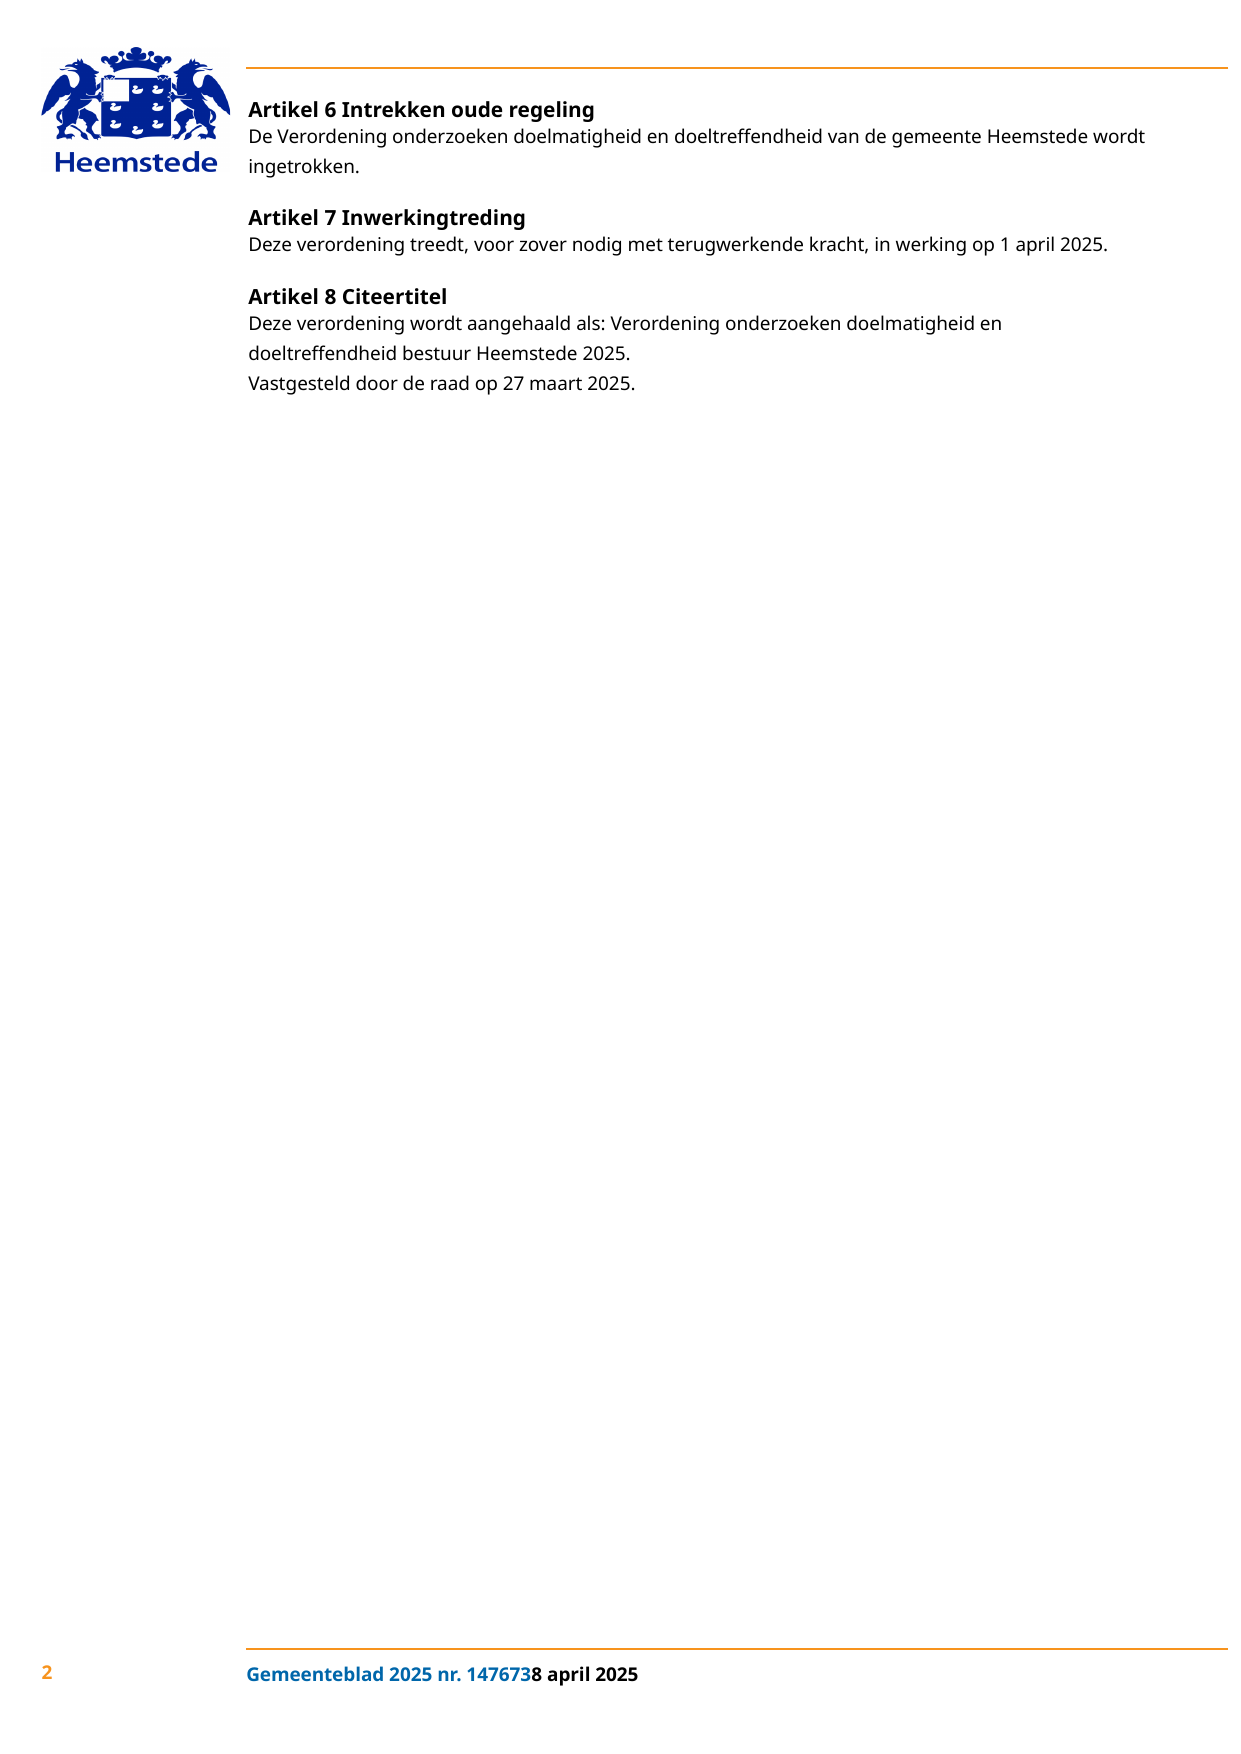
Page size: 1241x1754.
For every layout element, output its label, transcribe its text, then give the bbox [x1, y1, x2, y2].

text Artikel 8 Citeertitel [248, 282, 1152, 311]
text Artikel 7 Inwerkingtreding [248, 203, 1152, 232]
text Vastgesteld door de raad op 27 maart 2025. [248, 370, 1152, 395]
picture [41, 47, 231, 172]
text Deze verordening treedt, voor zover nodig met terugwerkende kracht, in werking op 1 april 2025. [248, 232, 1152, 257]
text Artikel 6 Intrekken oude regeling [248, 95, 1152, 123]
text De Verordening onderzoeken doelmatigheid en doeltreffendheid van de gemeente Heemstede wordt ingetrokken. [248, 123, 1152, 178]
text Deze verordening wordt aangehaald als: Verordening onderzoeken doelmatigheid en doeltreffendheid bestuur Heemstede 2025. [248, 311, 1152, 366]
